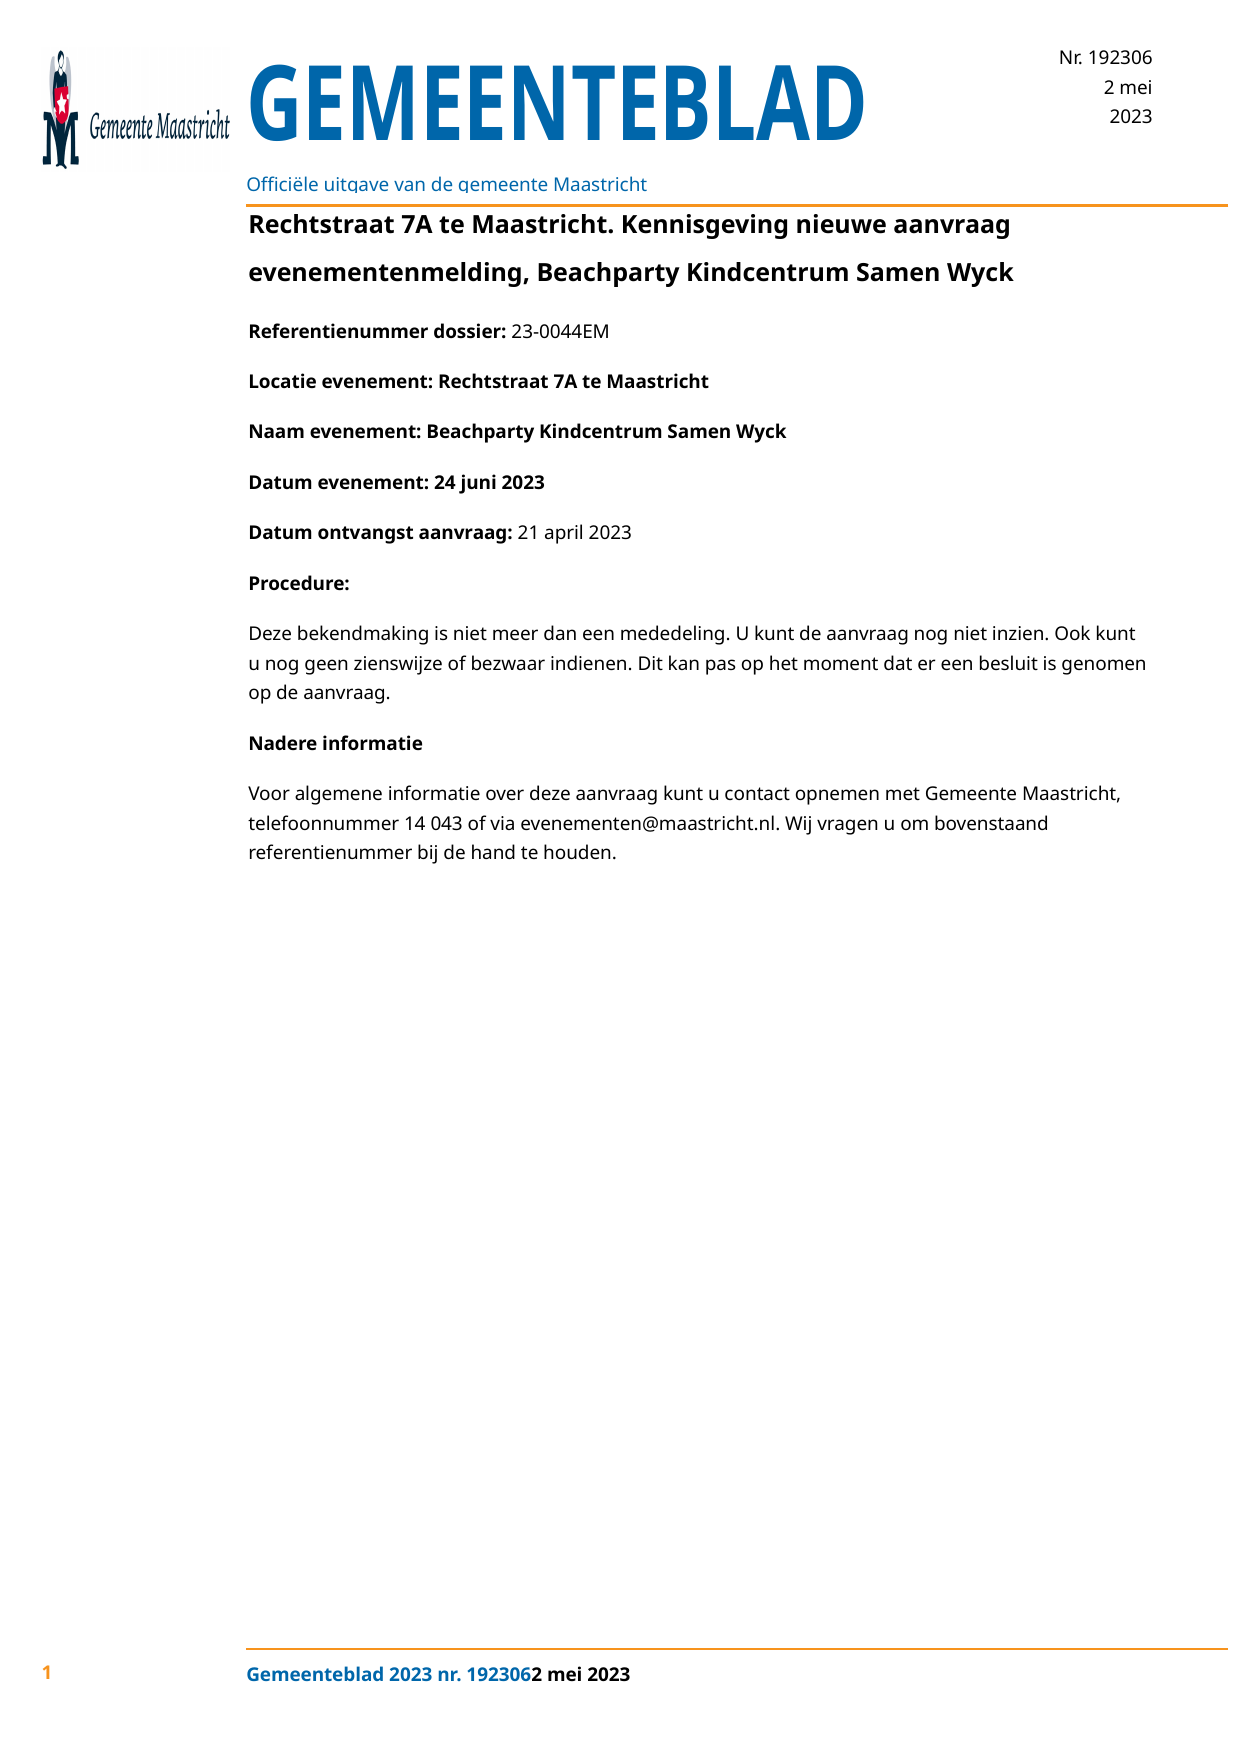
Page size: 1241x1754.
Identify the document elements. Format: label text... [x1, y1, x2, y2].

text Datum evenement: 24 juni 2023 [248, 469, 1152, 495]
picture [41, 47, 231, 172]
text Procedure: [248, 570, 1152, 596]
text Datum ontvangst aanvraag: 21 april 2023 [248, 519, 1152, 545]
text Deze bekendmaking is niet meer dan een mededeling. U kunt de aanvraag nog niet inzien. Ook kunt u nog geen zienswijze of bezwaar indienen. Dit kan pas op het moment dat er een besluit is genomen op de aanvraag. [248, 620, 1152, 705]
text Voor algemene informatie over deze aanvraag kunt u contact opnemen met Gemeente Maastricht, telefoonnummer 14 043 of via evenementen@maastricht.nl. Wij vragen u om bovenstaand referentienummer bij de hand te houden. [248, 780, 1152, 865]
text Rechtstraat 7A te Maastricht. Kennisgeving nieuwe aanvraag evenementenmelding, Beachparty Kindcentrum Samen Wyck [248, 207, 1152, 288]
text Locatie evenement: Rechtstraat 7A te Maastricht [248, 368, 1152, 394]
text Referentienummer dossier: 23-0044EM [248, 318, 1152, 344]
text Naam evenement: Beachparty Kindcentrum Samen Wyck [248, 419, 1152, 444]
text Nadere informatie [248, 730, 1152, 756]
